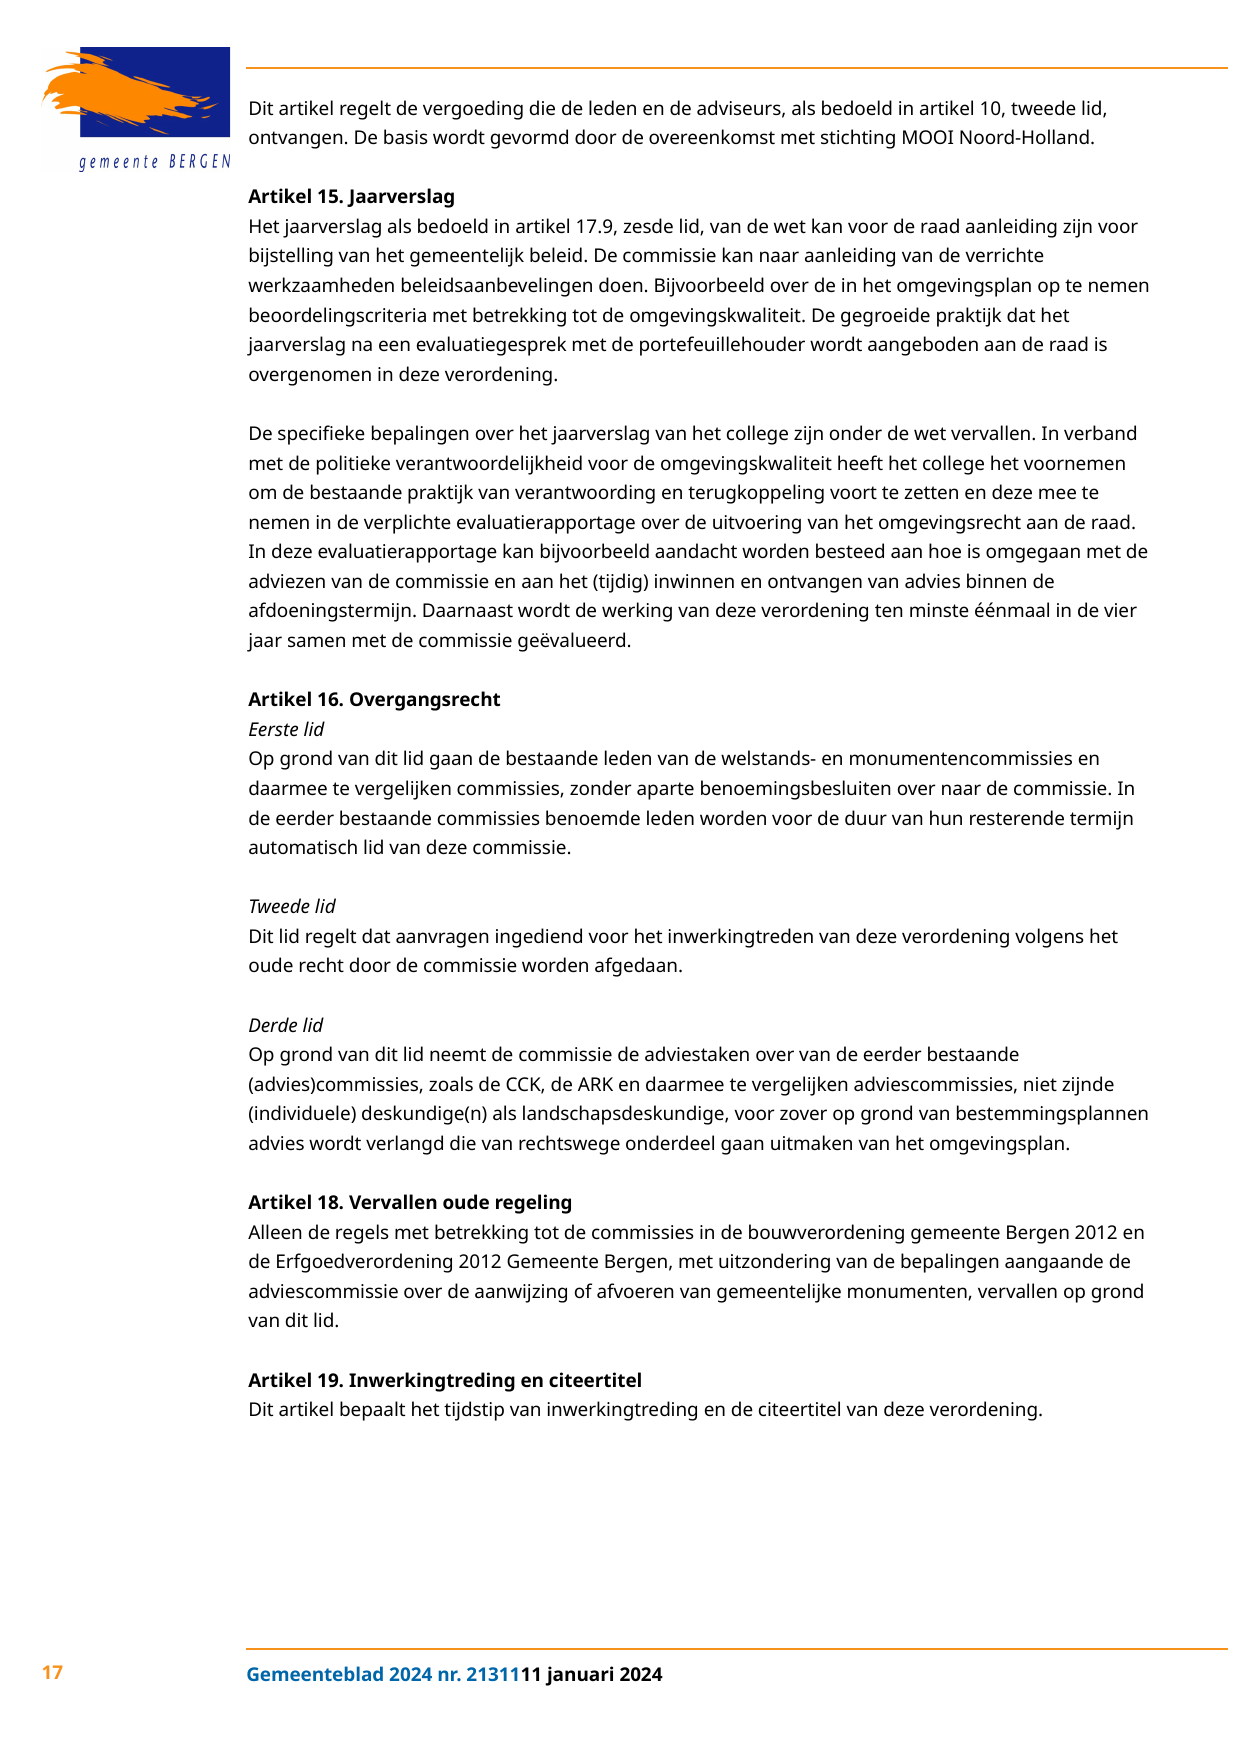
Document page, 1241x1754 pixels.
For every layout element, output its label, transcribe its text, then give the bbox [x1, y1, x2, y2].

text De specifieke bepalingen over het jaarverslag van het college zijn onder de wet vervallen. In verband met de politieke verantwoordelijkheid voor de omgevingskwaliteit heeft het college het voornemen om de bestaande praktijk van verantwoording en terugkoppeling voort te zetten en deze mee te nemen in de verplichte evaluatierapportage over de uitvoering van het omgevingsrecht aan de raad. In deze evaluatierapportage kan bijvoorbeeld aandacht worden besteed aan hoe is omgegaan met de adviezen van de commissie en aan het (tijdig) inwinnen en ontvangen van advies binnen de afdoeningstermijn. Daarnaast wordt de werking van deze verordening ten minste éénmaal in de vier jaar samen met de commissie geëvalueerd. [248, 420, 1152, 653]
text Artikel 16. Overgangsrecht [248, 686, 1152, 712]
text Eerste lid [248, 716, 1152, 742]
text Het jaarverslag als bedoeld in artikel 17.9, zesde lid, van de wet kan voor de raad aanleiding zijn voor bijstelling van het gemeentelijk beleid. De commissie kan naar aanleiding van de verrichte werkzaamheden beleidsaanbevelingen doen. Bijvoorbeeld over de in het omgevingsplan op te nemen beoordelingscriteria met betrekking tot de omgevingskwaliteit. De gegroeide praktijk dat het jaarverslag na een evaluatiegesprek met de portefeuillehouder wordt aangeboden aan de raad is overgenomen in deze verordening. [248, 213, 1152, 387]
text Dit artikel regelt de vergoeding die de leden en de adviseurs, als bedoeld in artikel 10, tweede lid, ontvangen. De basis wordt gevormd door de overeenkomst met stichting MOOI Noord-Holland. [248, 95, 1152, 150]
text Artikel 19. Inwerkingtreding en citeertitel [248, 1367, 1152, 1393]
text Derde lid [248, 1012, 1152, 1038]
text Artikel 18. Vervallen oude regeling [248, 1189, 1152, 1215]
text Tweede lid [248, 893, 1152, 919]
text Op grond van dit lid neemt de commissie de adviestaken over van de eerder bestaande (advies)commissies, zoals de CCK, de ARK en daarmee te vergelijken adviescommissies, niet zijnde (individuele) deskundige(n) als landschapsdeskundige, voor zover op grond van bestemmingsplannen advies wordt verlangd die van rechtswege onderdeel gaan uitmaken van het omgevingsplan. [248, 1041, 1152, 1156]
text Artikel 15. Jaarverslag [248, 183, 1152, 209]
text Op grond van dit lid gaan de bestaande leden van de welstands- en monumentencommissies en daarmee te vergelijken commissies, zonder aparte benoemingsbesluiten over naar de commissie. In de eerder bestaande commissies benoemde leden worden voor de duur van hun resterende termijn automatisch lid van deze commissie. [248, 746, 1152, 860]
text Dit artikel bepaalt het tijdstip van inwerkingtreding en de citeertitel van deze verordening. [248, 1396, 1152, 1422]
picture [41, 47, 231, 172]
text Dit lid regelt dat aanvragen ingediend voor het inwerkingtreden van deze verordening volgens het oude recht door de commissie worden afgedaan. [248, 923, 1152, 978]
text Alleen de regels met betrekking tot de commissies in de bouwverordening gemeente Bergen 2012 en de Erfgoedverordening 2012 Gemeente Bergen, met uitzondering van de bepalingen aangaande de adviescommissie over de aanwijzing of afvoeren van gemeentelijke monumenten, vervallen op grond van dit lid. [248, 1219, 1152, 1333]
